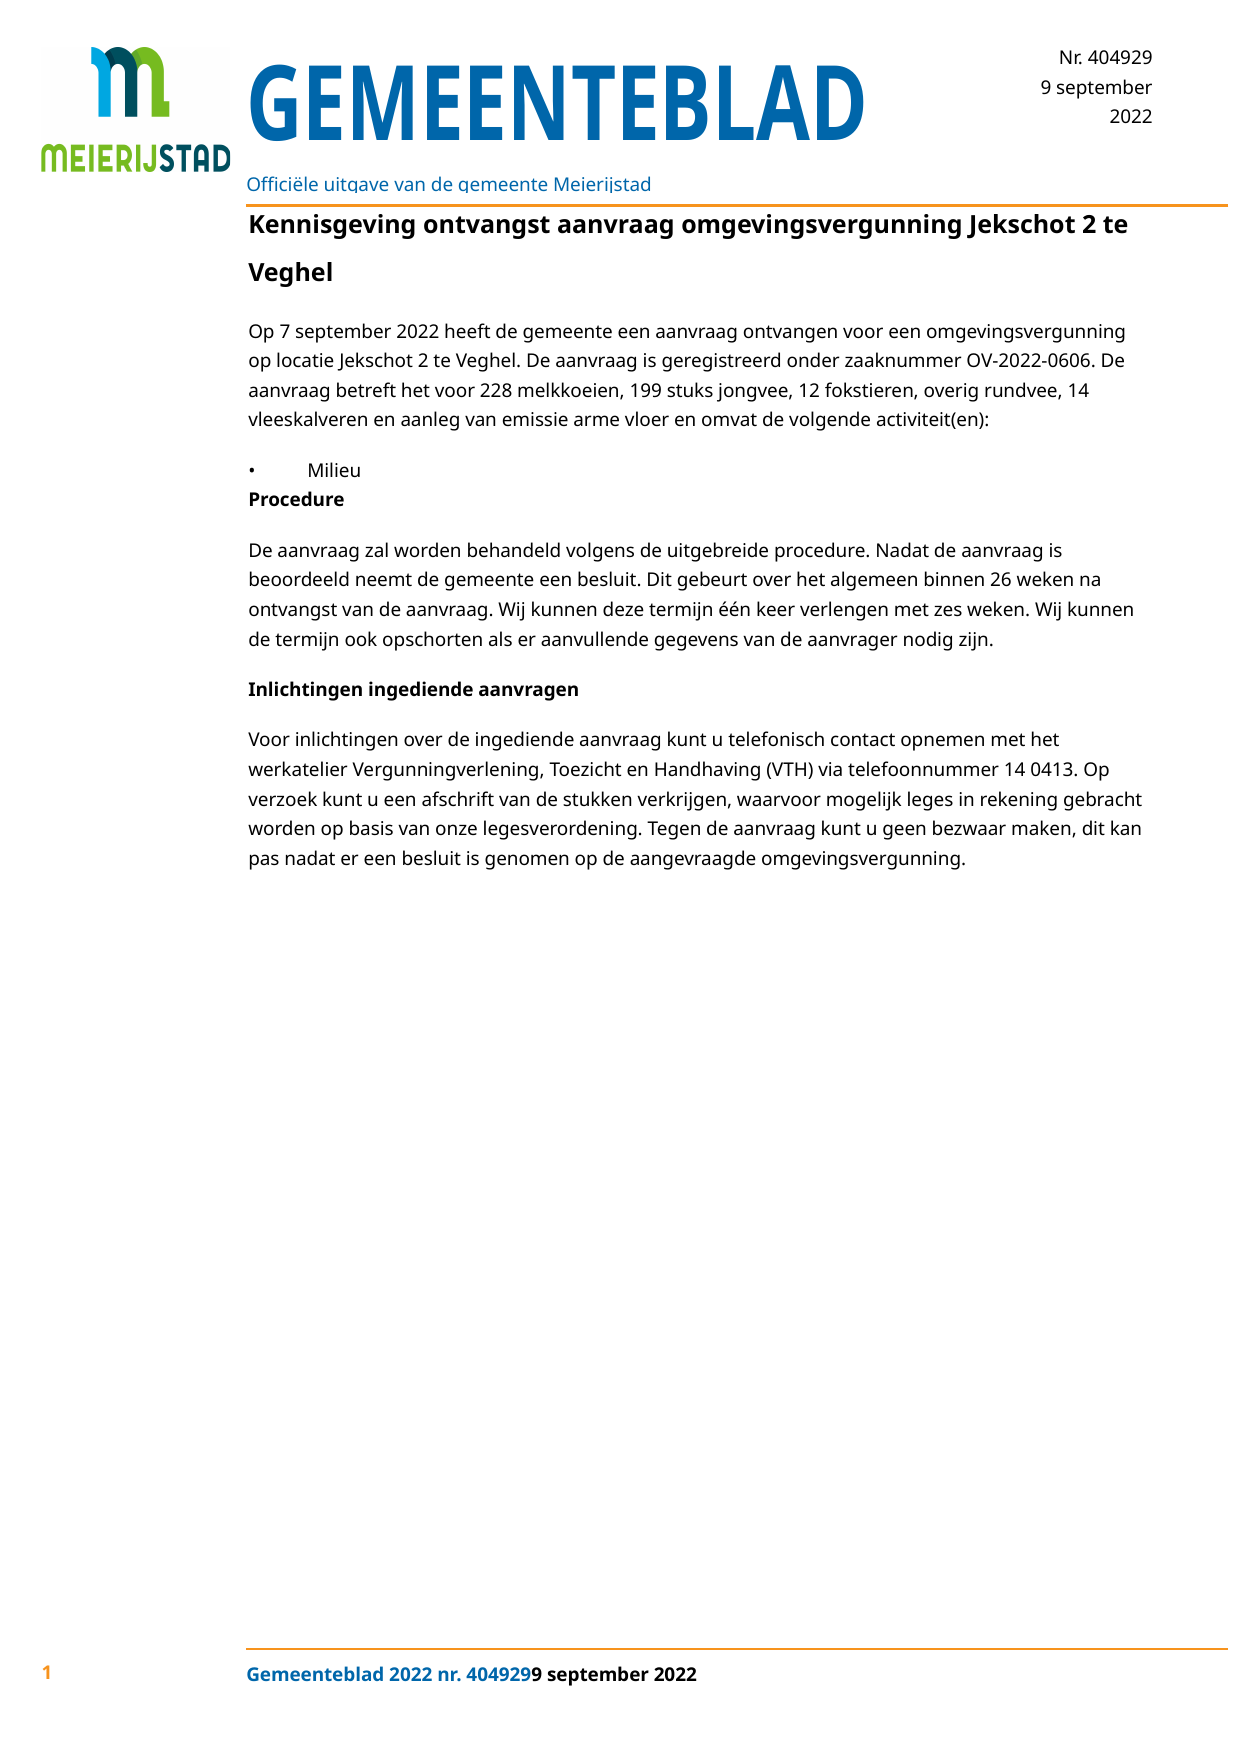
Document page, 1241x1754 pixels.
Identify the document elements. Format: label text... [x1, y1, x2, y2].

picture [41, 47, 231, 172]
text Voor inlichtingen over de ingediende aanvraag kunt u telefonisch contact opnemen met het werkatelier Vergunningverlening, Toezicht en Handhaving (VTH) via telefoonnummer 14 0413. Op verzoek kunt u een afschrift van de stukken verkrijgen, waarvoor mogelijk leges in rekening gebracht worden op basis van onze legesverordening. Tegen de aanvraag kunt u geen bezwaar maken, dit kan pas nadat er een besluit is genomen op de aangevraagde omgevingsvergunning. [248, 727, 1152, 871]
text Op 7 september 2022 heeft de gemeente een aanvraag ontvangen voor een omgevingsvergunning op locatie Jekschot 2 te Veghel. De aanvraag is geregistreerd onder zaaknummer OV-2022-0606. De aanvraag betreft het voor 228 melkkoeien, 199 stuks jongvee, 12 fokstieren, overig rundvee, 14 vleeskalveren en aanleg van emissie arme vloer en omvat de volgende activiteit(en): [248, 318, 1152, 432]
text Procedure [248, 487, 1152, 512]
list Milieu [248, 457, 1152, 483]
text Kennisgeving ontvangst aanvraag omgevingsvergunning Jekschot 2 te Veghel [248, 207, 1152, 288]
text De aanvraag zal worden behandeld volgens de uitgebreide procedure. Nadat de aanvraag is beoordeeld neemt de gemeente een besluit. Dit gebeurt over het algemeen binnen 26 weken na ontvangst van de aanvraag. Wij kunnen deze termijn één keer verlengen met zes weken. Wij kunnen de termijn ook opschorten als er aanvullende gegevens van de aanvrager nodig zijn. [248, 537, 1152, 652]
text Inlichtingen ingediende aanvragen [248, 676, 1152, 702]
